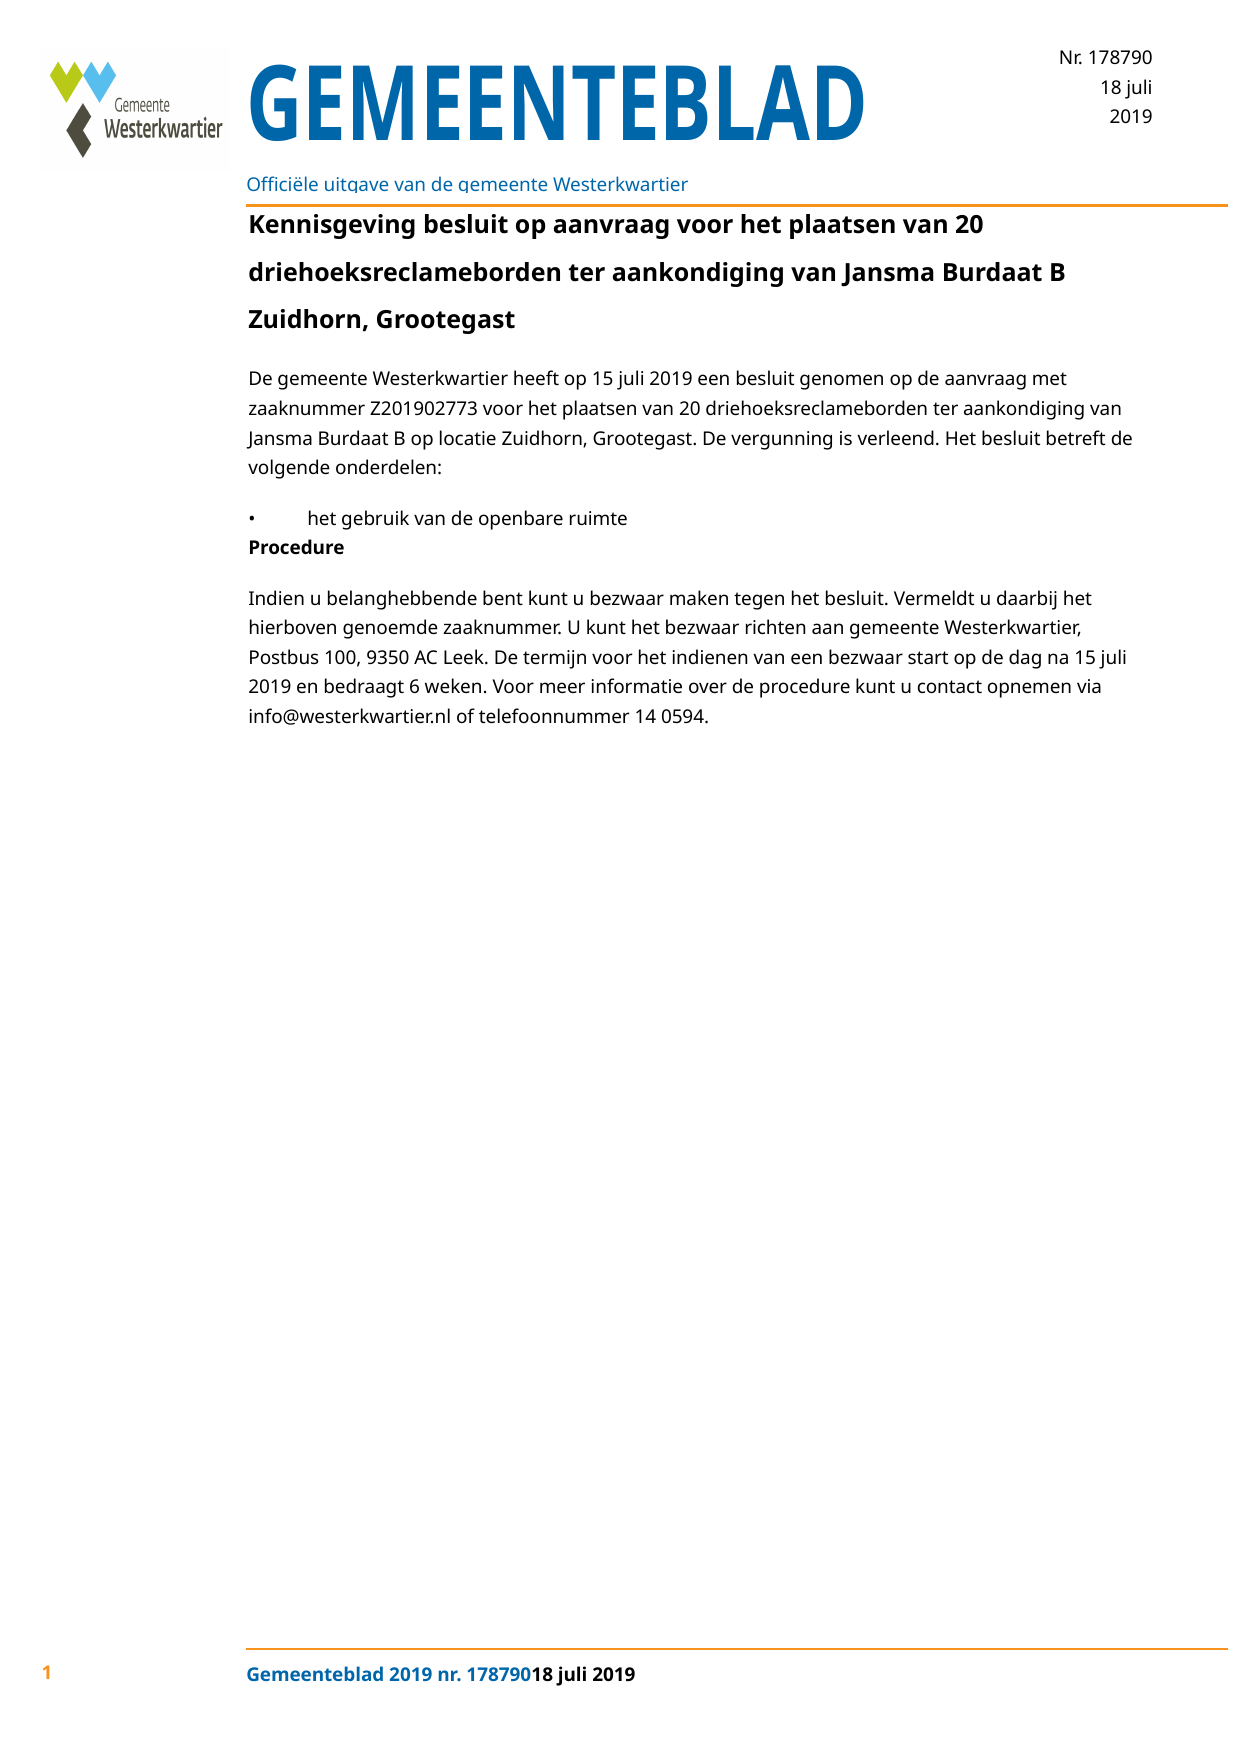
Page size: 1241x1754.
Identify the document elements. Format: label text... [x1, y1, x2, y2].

picture [41, 47, 231, 172]
text Procedure [248, 534, 1152, 560]
list het gebruik van de openbare ruimte [248, 505, 1152, 530]
text De gemeente Westerkwartier heeft op 15 juli 2019 een besluit genomen op de aanvraag met zaaknummer Z201902773 voor het plaatsen van 20 driehoeksreclameborden ter aankondiging van Jansma Burdaat B op locatie Zuidhorn, Grootegast. De vergunning is verleend. Het besluit betreft de volgende onderdelen: [248, 366, 1152, 480]
text Indien u belanghebbende bent kunt u bezwaar maken tegen het besluit. Vermeldt u daarbij het hierboven genoemde zaaknummer. U kunt het bezwaar richten aan gemeente Westerkwartier, Postbus 100, 9350 AC Leek. De termijn voor het indienen van een bezwaar start op de dag na 15 juli 2019 en bedraagt 6 weken. Voor meer informatie over de procedure kunt u contact opnemen via info@westerkwartier.nl of telefoonnummer 14 0594. [248, 585, 1152, 729]
text Kennisgeving besluit op aanvraag voor het plaatsen van 20 driehoeksreclameborden ter aankondiging van Jansma Burdaat B Zuidhorn, Grootegast [248, 207, 1152, 336]
